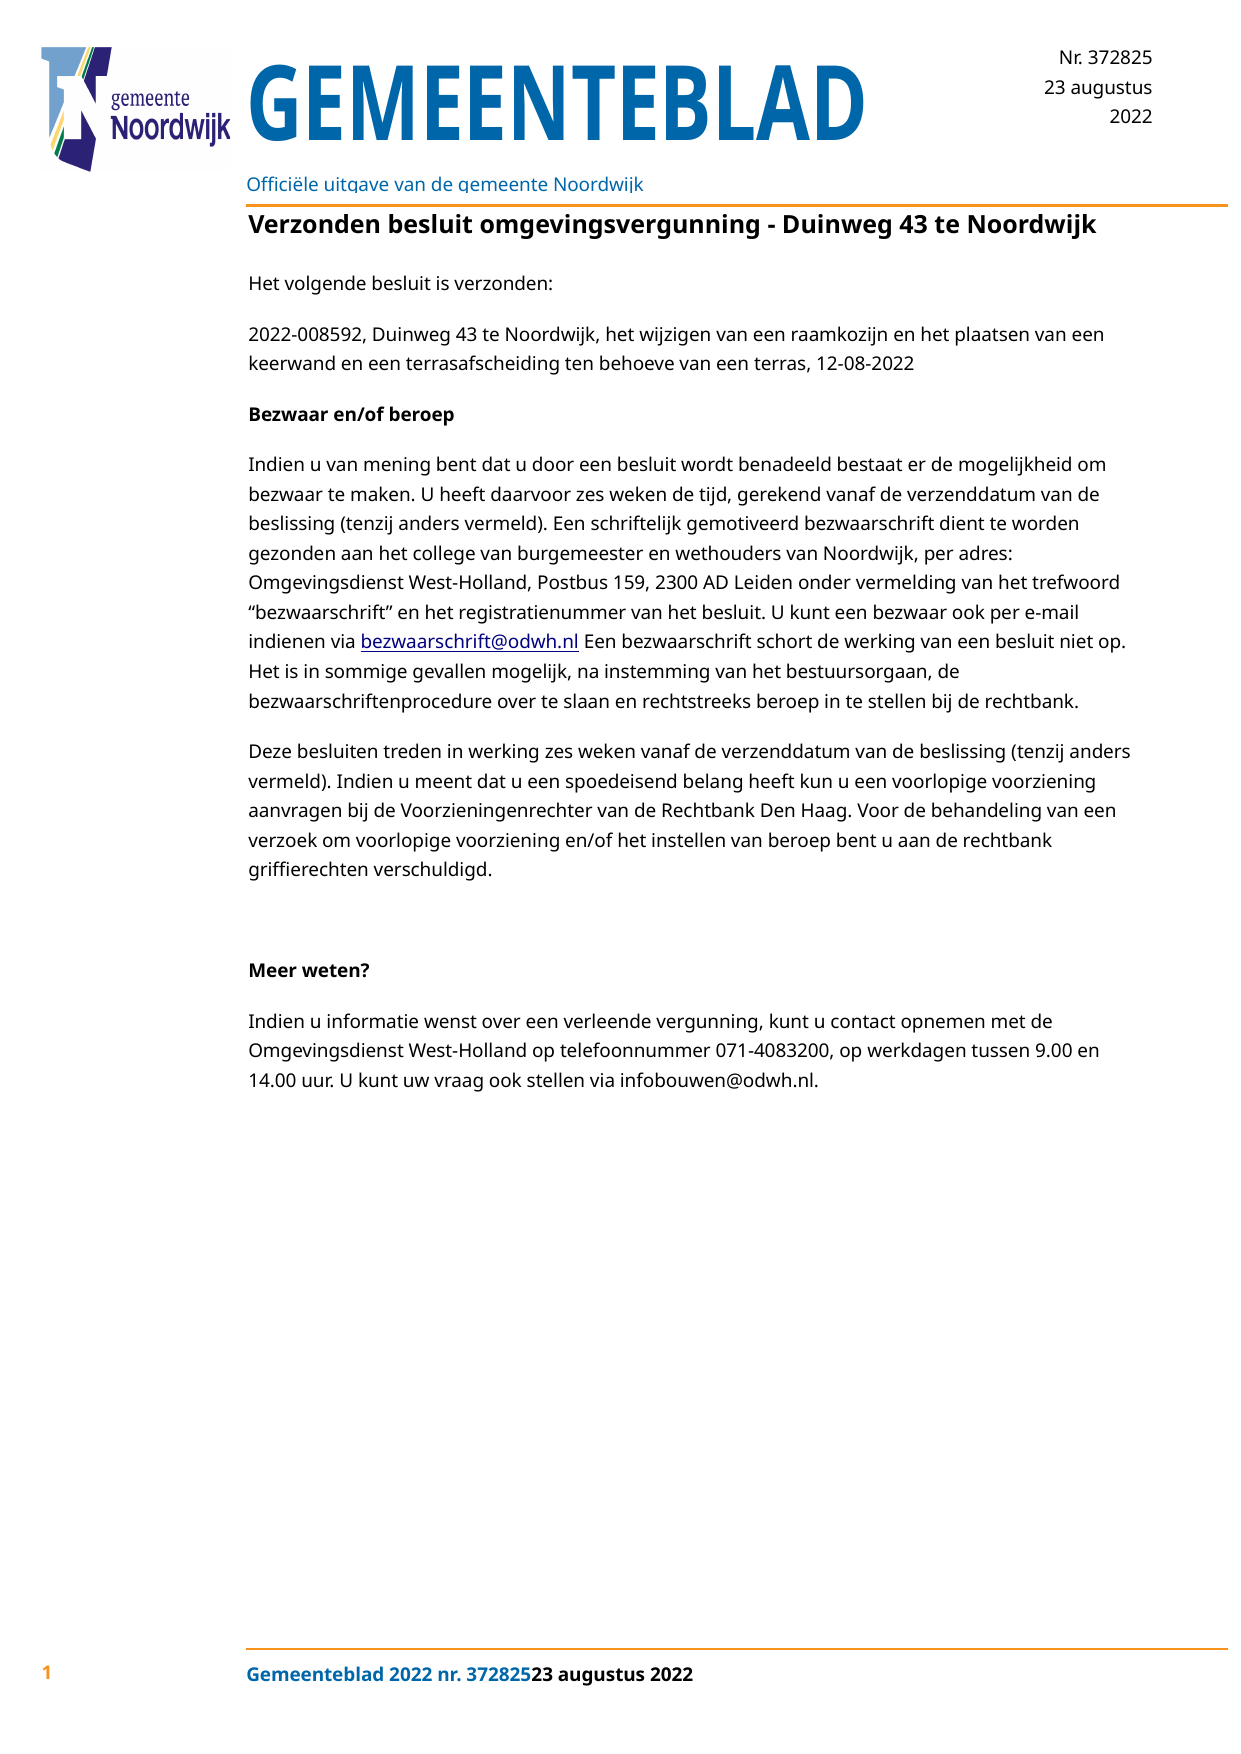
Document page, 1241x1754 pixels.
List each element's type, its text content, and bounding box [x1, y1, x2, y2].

text Verzonden besluit omgevingsvergunning - Duinweg 43 te Noordwijk [248, 207, 1152, 241]
text 2022-008592, Duinweg 43 te Noordwijk, het wijzigen van een raamkozijn en het plaatsen van een keerwand en een terrasafscheiding ten behoeve van een terras, 12-08-2022 [248, 321, 1152, 376]
picture [41, 47, 231, 172]
text Indien u informatie wenst over een verleende vergunning, kunt u contact opnemen met de Omgevingsdienst West-Holland op telefoonnummer 071-4083200, op werkdagen tussen 9.00 en 14.00 uur. U kunt uw vraag ook stellen via infobouwen@odwh.nl. [248, 1008, 1152, 1093]
text Het volgende besluit is verzonden: [248, 270, 1152, 296]
text Deze besluiten treden in werking zes weken vanaf de verzenddatum van de beslissing (tenzij anders vermeld). Indien u meent dat u een spoedeisend belang heeft kun u een voorlopige voorziening aanvragen bij de Voorzieningenrechter van de Rechtbank Den Haag. Voor de behandeling van een verzoek om voorlopige voorziening en/of het instellen van beroep bent u aan de rechtbank griffierechten verschuldigd. [248, 738, 1152, 882]
text Indien u van mening bent dat u door een besluit wordt benadeeld bestaat er de mogelijkheid om bezwaar te maken. U heeft daarvoor zes weken de tijd, gerekend vanaf de verzenddatum van de beslissing (tenzij anders vermeld). Een schriftelijk gemotiveerd bezwaarschrift dient te worden gezonden aan het college van burgemeester en wethouders van Noordwijk, per adres: Omgevingsdienst West-Holland, Postbus 159, 2300 AD Leiden onder vermelding van het trefwoord “bezwaarschrift” en het registratienummer van het besluit. U kunt een bezwaar ook per e-mail indienen via bezwaarschrift@odwh.nl Een bezwaarschrift schort de werking van een besluit niet op. Het is in sommige gevallen mogelijk, na instemming van het bestuursorgaan, de bezwaarschriftenprocedure over te slaan en rechtstreeks beroep in te stellen bij de rechtbank. [248, 451, 1152, 713]
text Bezwaar en/of beroep [248, 401, 1152, 426]
text Meer weten? [248, 957, 1152, 983]
